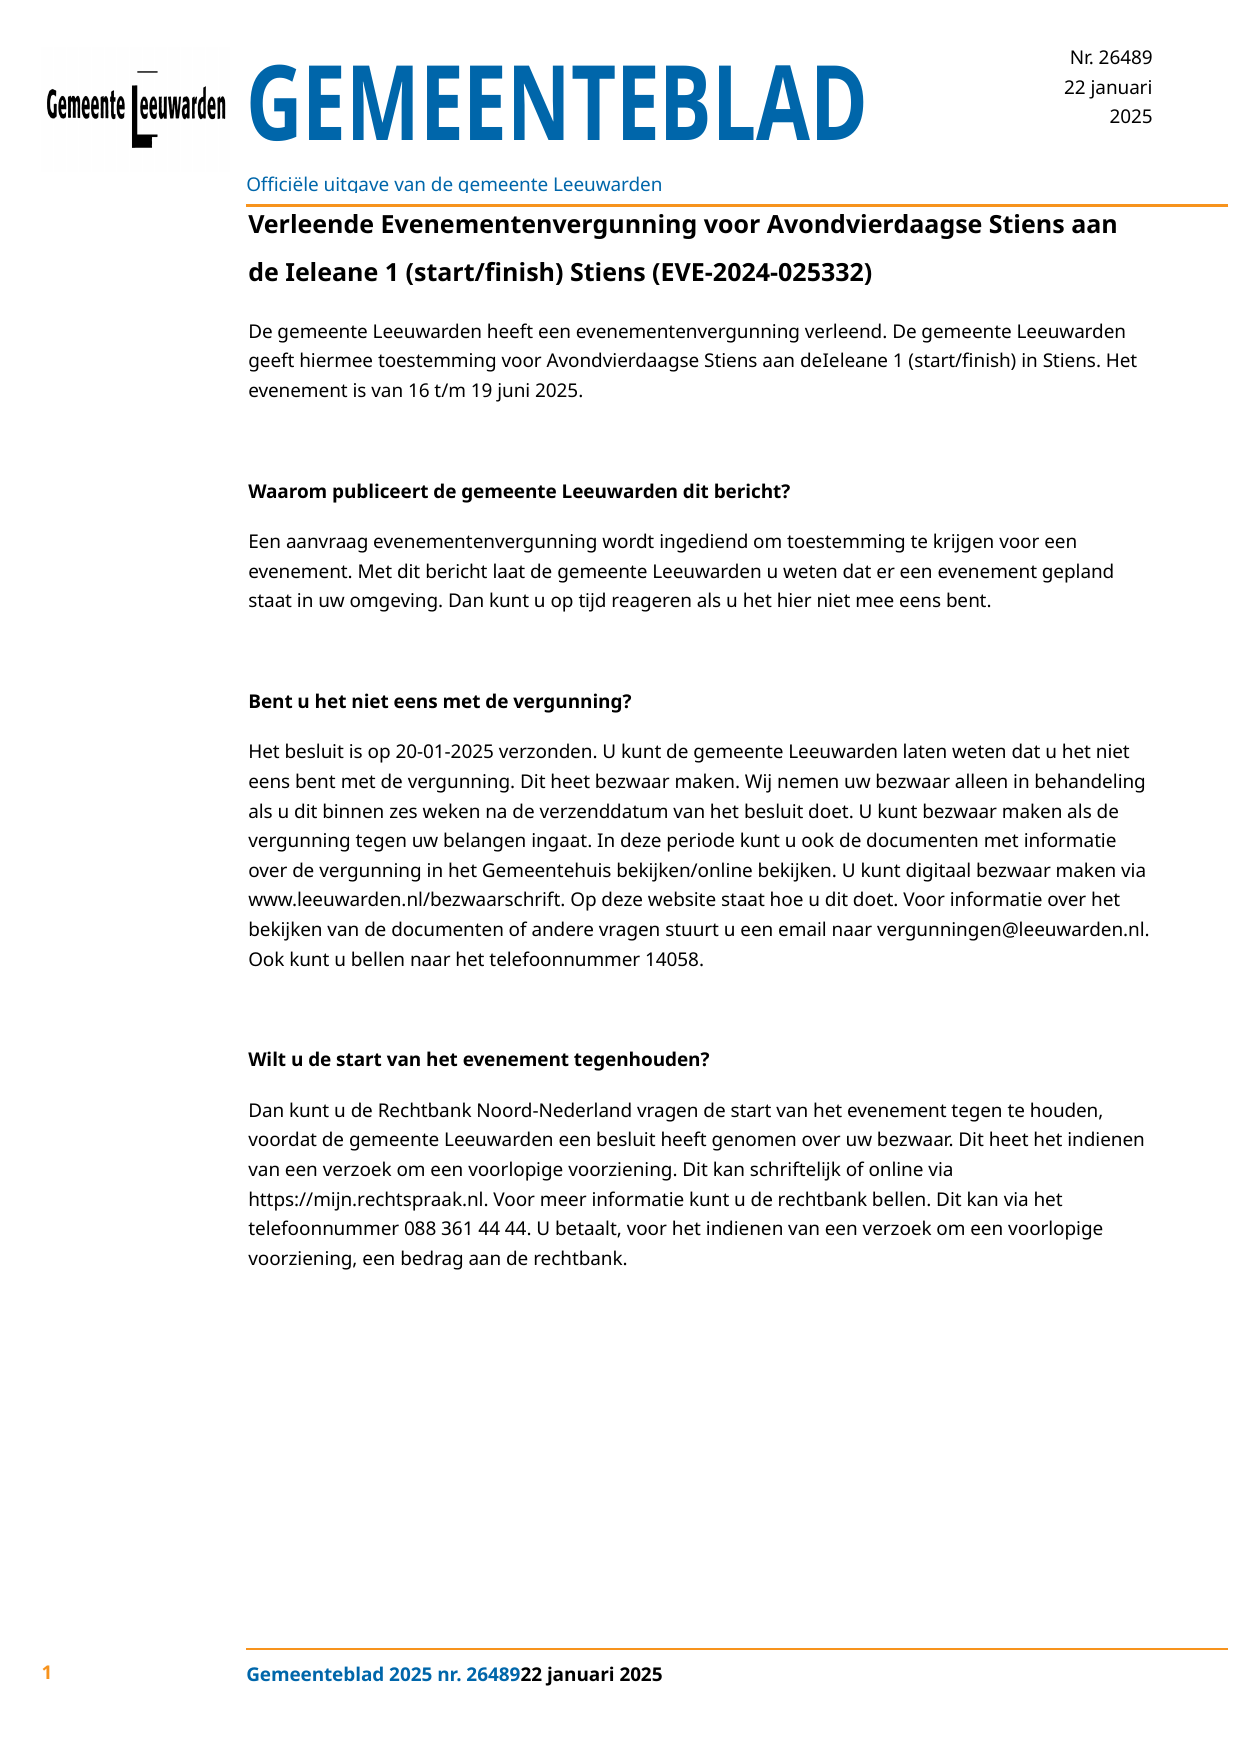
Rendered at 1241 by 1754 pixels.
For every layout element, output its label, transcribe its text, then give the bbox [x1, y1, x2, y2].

text De gemeente Leeuwarden heeft een evenementenvergunning verleend. De gemeente Leeuwarden geeft hiermee toestemming voor Avondvierdaagse Stiens aan deIeleane 1 (start/finish) in Stiens. Het evenement is van 16 t/m 19 juni 2025. [248, 318, 1152, 403]
picture [41, 47, 231, 172]
text Bent u het niet eens met de vergunning? [248, 688, 1152, 714]
text Waarom publiceert de gemeente Leeuwarden dit bericht? [248, 478, 1152, 504]
text Dan kunt u de Rechtbank Noord-Nederland vragen de start van het evenement tegen te houden, voordat de gemeente Leeuwarden een besluit heeft genomen over uw bezwaar. Dit heet het indienen van een verzoek om een voorlopige voorziening. Dit kan schriftelijk of online via https://mijn.rechtspraak.nl. Voor meer informatie kunt u de rechtbank bellen. Dit kan via het telefoonnummer 088 361 44 44. U betaalt, voor het indienen van een verzoek om een voorlopige voorziening, een bedrag aan de rechtbank. [248, 1097, 1152, 1271]
text Een aanvraag evenementenvergunning wordt ingediend om toestemming te krijgen voor een evenement. Met dit bericht laat de gemeente Leeuwarden u weten dat er een evenement gepland staat in uw omgeving. Dan kunt u op tijd reageren als u het hier niet mee eens bent. [248, 528, 1152, 613]
text Het besluit is op 20-01-2025 verzonden. U kunt de gemeente Leeuwarden laten weten dat u het niet eens bent met de vergunning. Dit heet bezwaar maken. Wij nemen uw bezwaar alleen in behandeling als u dit binnen zes weken na de verzenddatum van het besluit doet. U kunt bezwaar maken als de vergunning tegen uw belangen ingaat. In deze periode kunt u ook de documenten met informatie over de vergunning in het Gemeentehuis bekijken/online bekijken. U kunt digitaal bezwaar maken via www.leeuwarden.nl/bezwaarschrift. Op deze website staat hoe u dit doet. Voor informatie over het bekijken van de documenten of andere vragen stuurt u een email naar vergunningen@leeuwarden.nl. Ook kunt u bellen naar het telefoonnummer 14058. [248, 739, 1152, 972]
text Wilt u de start van het evenement tegenhouden? [248, 1047, 1152, 1072]
text Verleende Evenementenvergunning voor Avondvierdaagse Stiens aan de Ieleane 1 (start/finish) Stiens (EVE-2024-025332) [248, 207, 1152, 288]
